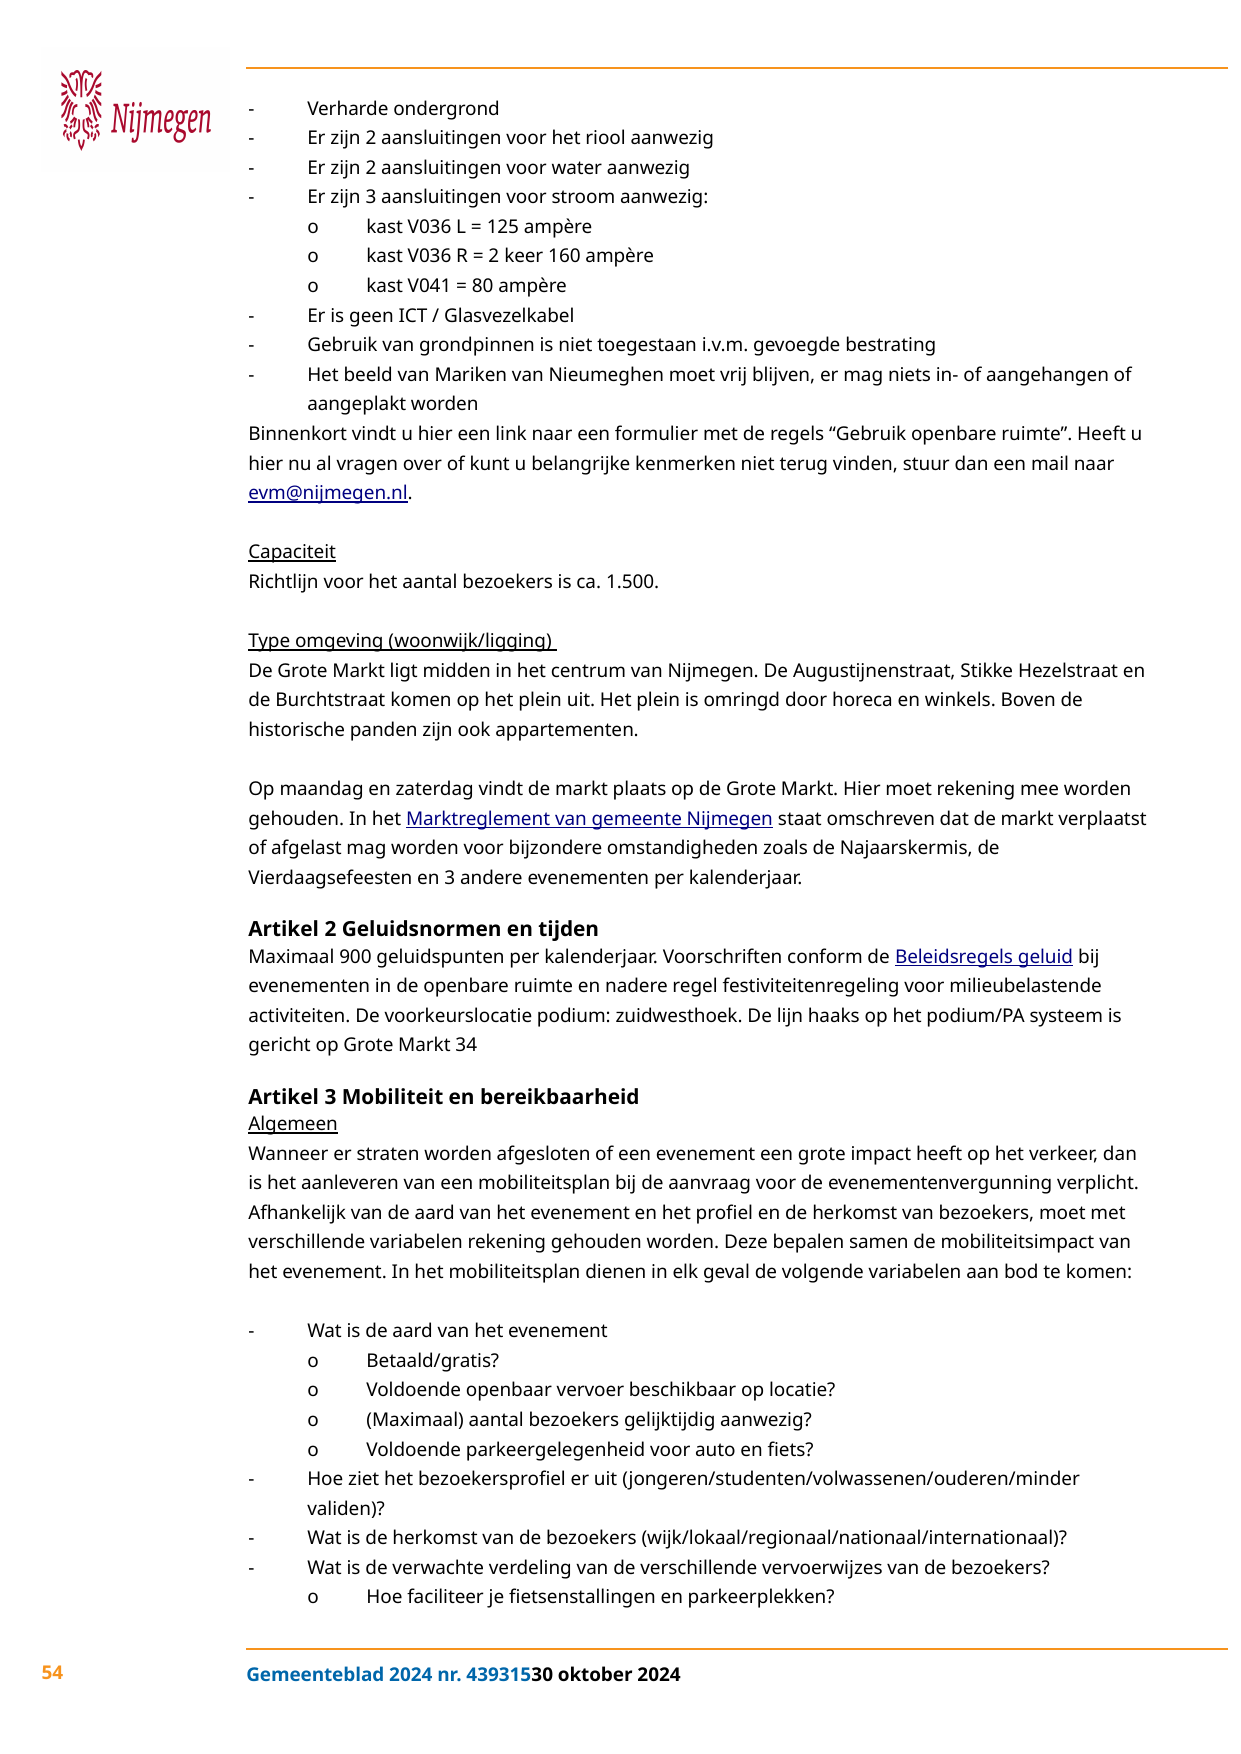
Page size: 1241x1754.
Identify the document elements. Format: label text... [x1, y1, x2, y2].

text Maximaal 900 geluidspunten per kalenderjaar. Voorschriften conform de Beleidsregels geluid bij evenementen in de openbare ruimte en nadere regel festiviteitenregeling voor milieubelastende activiteiten. De voorkeurslocatie podium: zuidwesthoek. De lijn haaks op het podium/PA systeem is gericht op Grote Markt 34 [248, 943, 1152, 1057]
text Algemeen [248, 1110, 1152, 1136]
list Hoe ziet het bezoekersprofiel er uit (jongeren/studenten/volwassenen/ouderen/minder validen)? [248, 1465, 1152, 1521]
text Artikel 3 Mobiliteit en bereikbaarheid [248, 1082, 1152, 1110]
text Op maandag en zaterdag vindt de markt plaats op de Grote Markt. Hier moet rekening mee worden gehouden. In het Marktreglement van gemeente Nijmegen staat omschreven dat de markt verplaatst of afgelast mag worden voor bijzondere omstandigheden zoals de Najaarskermis, de Vierdaagsefeesten en 3 andere evenementen per kalenderjaar. [248, 775, 1152, 890]
list Verharde ondergrond [248, 95, 1152, 121]
text Richtlijn voor het aantal bezoekers is ca. 1.500. [248, 568, 1152, 594]
list Betaald/gratis? [307, 1347, 1152, 1373]
list Gebruik van grondpinnen is niet toegestaan i.v.m. gevoegde bestrating [248, 331, 1152, 357]
list kast V036 R = 2 keer 160 ampère [307, 243, 1152, 268]
text Binnenkort vindt u hier een link naar een formulier met de regels “Gebruik openbare ruimte”. Heeft u hier nu al vragen over of kunt u belangrijke kenmerken niet terug vinden, stuur dan een mail naar evm@nijmegen.nl. [248, 420, 1152, 505]
picture [41, 47, 231, 172]
list Hoe faciliteer je fietsenstallingen en parkeerplekken? [307, 1584, 1152, 1609]
list (Maximaal) aantal bezoekers gelijktijdig aanwezig? [307, 1406, 1152, 1432]
list Wat is de herkomst van de bezoekers (wijk/lokaal/regionaal/nationaal/internationaal)? [248, 1524, 1152, 1550]
list Er zijn 3 aansluitingen voor stroom aanwezig: [248, 183, 1152, 209]
list Er is geen ICT / Glasvezelkabel [248, 302, 1152, 328]
list Er zijn 2 aansluitingen voor water aanwezig [248, 154, 1152, 180]
list Voldoende openbaar vervoer beschikbaar op locatie? [307, 1377, 1152, 1402]
text De Grote Markt ligt midden in het centrum van Nijmegen. De Augustijnenstraat, Stikke Hezelstraat en de Burchtstraat komen op het plein uit. Het plein is omringd door horeca en winkels. Boven de historische panden zijn ook appartementen. [248, 657, 1152, 742]
list Het beeld van Mariken van Nieumeghen moet vrij blijven, er mag niets in- of aangehangen of aangeplakt worden [248, 361, 1152, 416]
list kast V041 = 80 ampère [307, 272, 1152, 298]
list Wat is de aard van het evenement [248, 1317, 1152, 1343]
list kast V036 L = 125 ampère [307, 213, 1152, 239]
list Er zijn 2 aansluitingen voor het riool aanwezig [248, 124, 1152, 150]
list Wat is de verwachte verdeling van de verschillende vervoerwijzes van de bezoekers? [248, 1554, 1152, 1580]
text Capaciteit [248, 538, 1152, 564]
text Wanneer er straten worden afgesloten of een evenement een grote impact heeft op het verkeer, dan is het aanleveren van een mobiliteitsplan bij de aanvraag voor de evenementenvergunning verplicht. Afhankelijk van de aard van het evenement en het profiel en de herkomst van bezoekers, moet met verschillende variabelen rekening gehouden worden. Deze bepalen samen de mobiliteitsimpact van het evenement. In het mobiliteitsplan dienen in elk geval de volgende variabelen aan bod te komen: [248, 1140, 1152, 1284]
text Type omgeving (woonwijk/ligging) [248, 627, 1152, 653]
list Voldoende parkeergelegenheid voor auto en fiets? [307, 1436, 1152, 1462]
text Artikel 2 Geluidsnormen en tijden [248, 914, 1152, 943]
